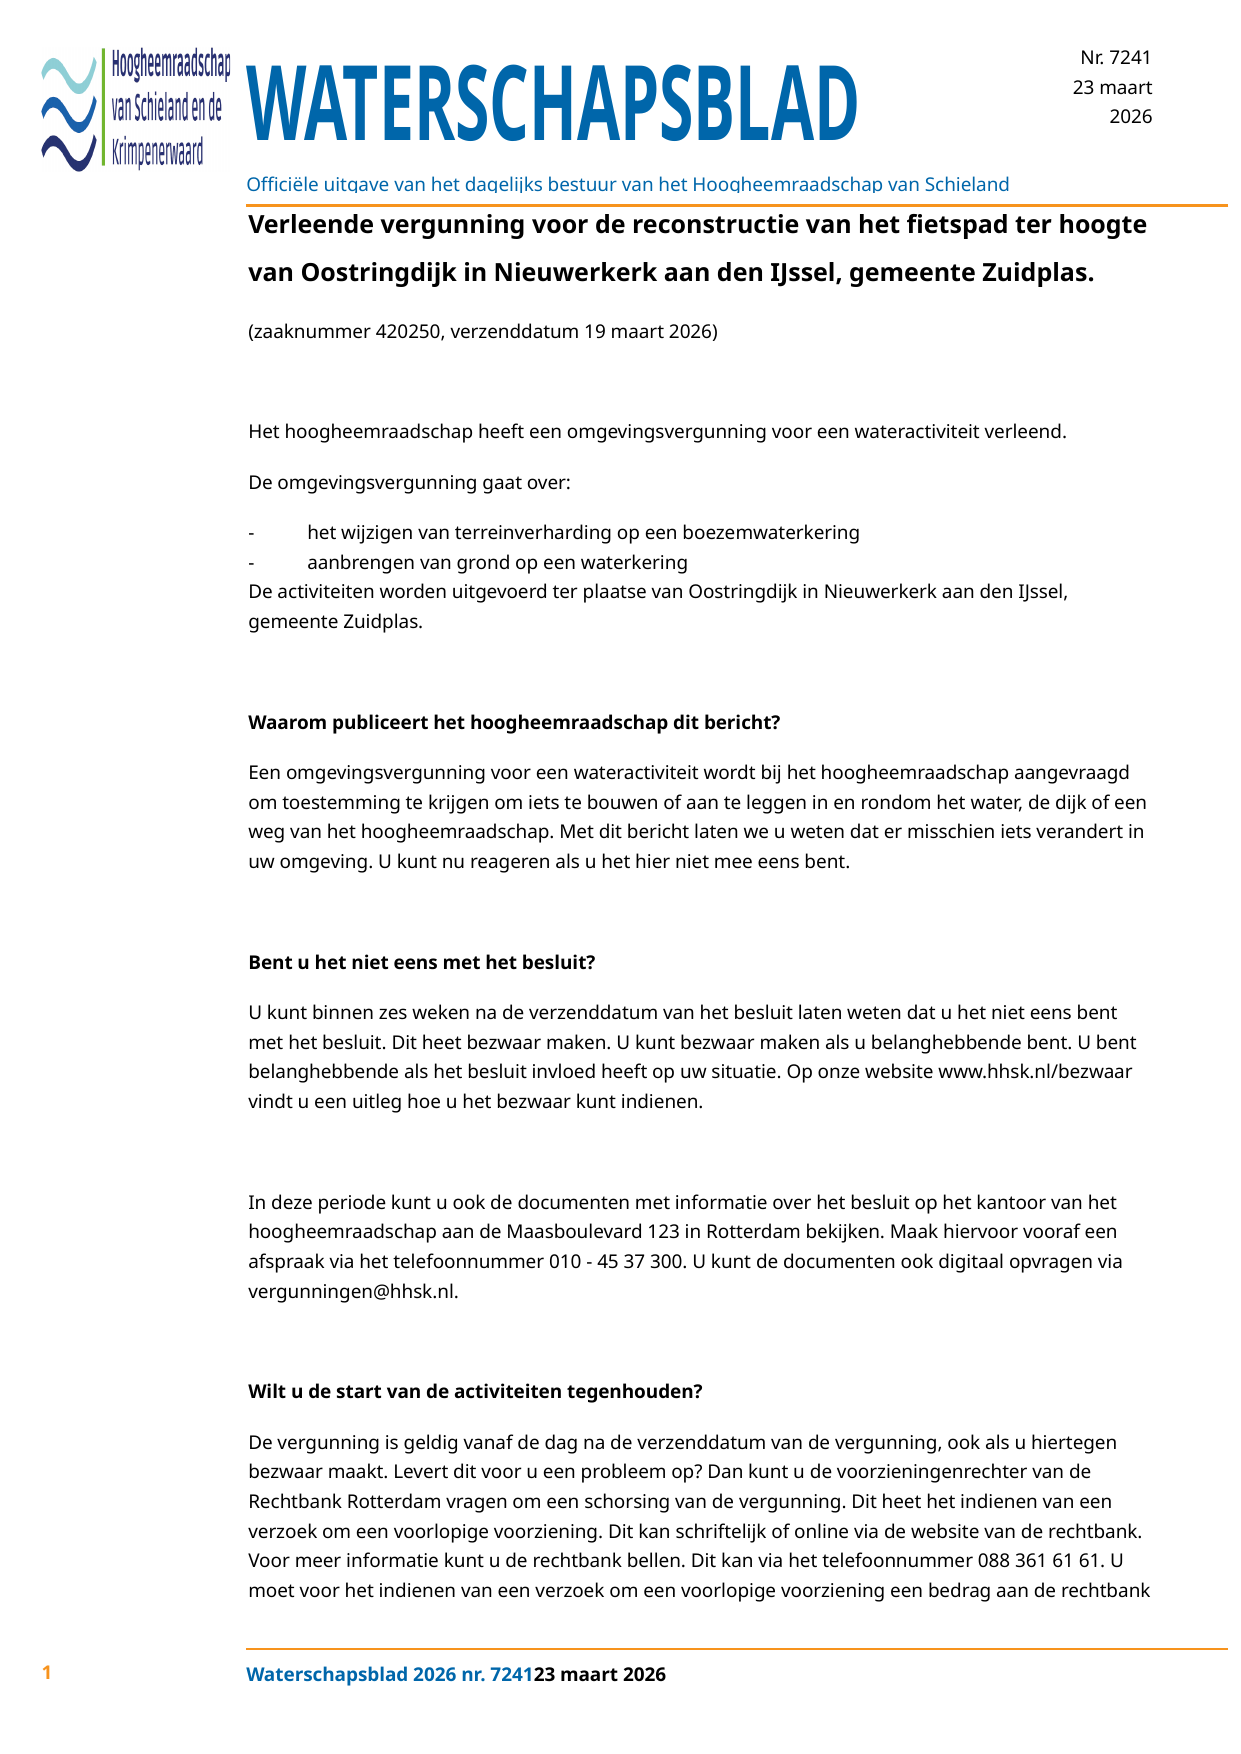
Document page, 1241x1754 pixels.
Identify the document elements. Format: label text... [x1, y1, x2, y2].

text (zaaknummer 420250, verzenddatum 19 maart 2026) [248, 318, 1152, 344]
text Een omgevingsvergunning voor een wateractiviteit wordt bij het hoogheemraadschap aangevraagd om toestemming te krijgen om iets te bouwen of aan te leggen in en rondom het water, de dijk of een weg van het hoogheemraadschap. Met dit bericht laten we u weten dat er misschien iets verandert in uw omgeving. U kunt nu reageren als u het hier niet mee eens bent. [248, 759, 1152, 874]
text Wilt u de start van de activiteiten tegenhouden? [248, 1379, 1152, 1404]
text Bent u het niet eens met het besluit? [248, 949, 1152, 975]
text De omgevingsvergunning gaat over: [248, 469, 1152, 495]
text Verleende vergunning voor de reconstructie van het fietspad ter hoogte van Oostringdijk in Nieuwerkerk aan den IJssel, gemeente Zuidplas. [248, 207, 1152, 288]
text In deze periode kunt u ook de documenten met informatie over het besluit op het kantoor van het hoogheemraadschap aan de Maasboulevard 123 in Rotterdam bekijken. Maak hiervoor vooraf een afspraak via het telefoonnummer 010 - 45 37 300. U kunt de documenten ook digitaal opvragen via vergunningen@hhsk.nl. [248, 1189, 1152, 1304]
text De vergunning is geldig vanaf de dag na de verzenddatum van de vergunning, ook als u hiertegen bezwaar maakt. Levert dit voor u een probleem op? Dan kunt u de voorzieningenrechter van de Rechtbank Rotterdam vragen om een schorsing van de vergunning. Dit heet het indienen van een verzoek om een voorlopige voorziening. Dit kan schriftelijk of online via de website van de rechtbank. Voor meer informatie kunt u de rechtbank bellen. Dit kan via het telefoonnummer 088 361 61 61. U moet voor het indienen van een verzoek om een voorlopige voorziening een bedrag aan de rechtbank [248, 1429, 1152, 1603]
text U kunt binnen zes weken na de verzenddatum van het besluit laten weten dat u het niet eens bent met het besluit. Dit heet bezwaar maken. U kunt bezwaar maken als u belanghebbende bent. U bent belanghebbende als het besluit invloed heeft op uw situatie. Op onze website www.hhsk.nl/bezwaar vindt u een uitleg hoe u het bezwaar kunt indienen. [248, 999, 1152, 1114]
text Het hoogheemraadschap heeft een omgevingsvergunning voor een wateractiviteit verleend. [248, 419, 1152, 444]
list het wijzigen van terreinverharding op een boezemwaterkering [248, 519, 1152, 545]
picture [41, 47, 231, 172]
text De activiteiten worden uitgevoerd ter plaatse van Oostringdijk in Nieuwerkerk aan den IJssel, gemeente Zuidplas. [248, 579, 1152, 634]
text Waarom publiceert het hoogheemraadschap dit bericht? [248, 709, 1152, 735]
list aanbrengen van grond op een waterkering [248, 549, 1152, 575]
